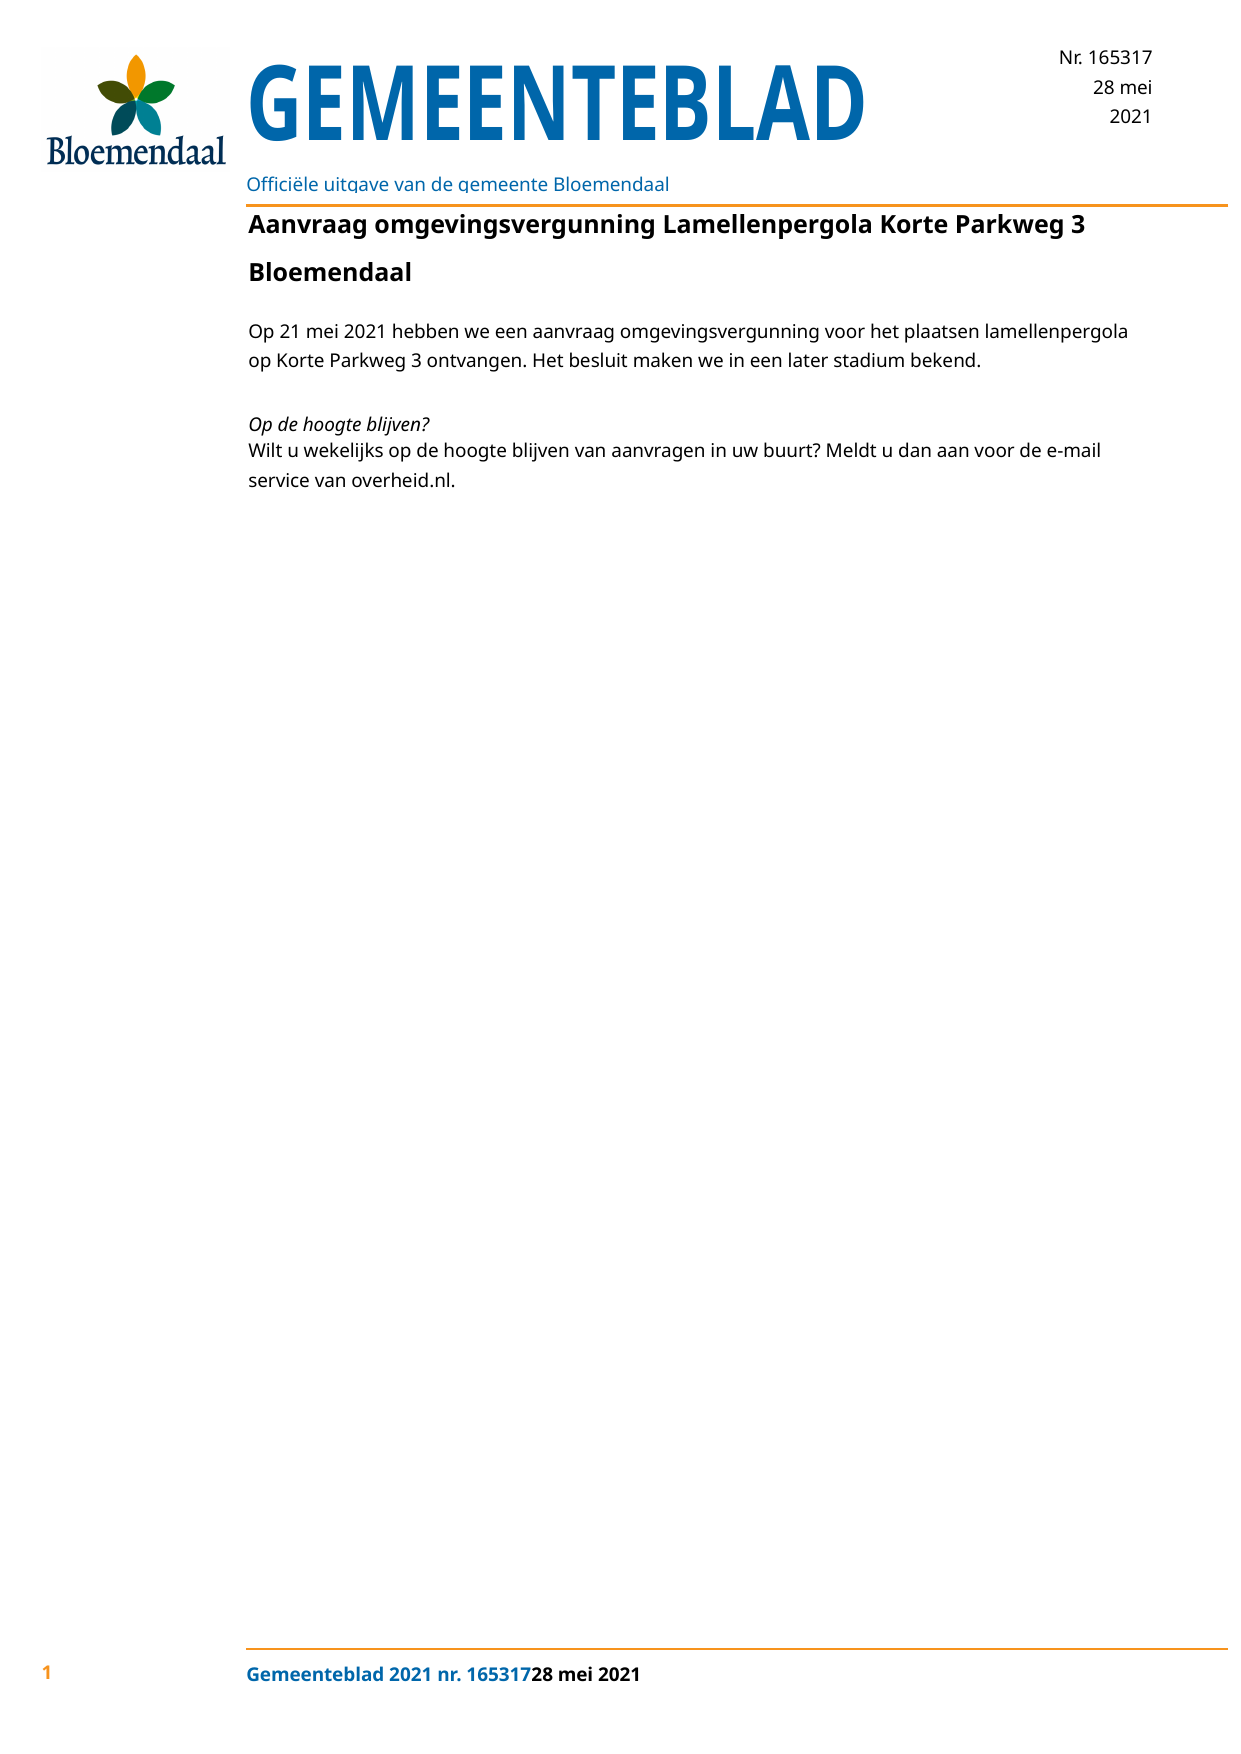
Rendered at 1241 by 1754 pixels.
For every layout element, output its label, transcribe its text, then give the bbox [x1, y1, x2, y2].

text Op de hoogte blijven? [248, 411, 1152, 437]
text Aanvraag omgevingsvergunning Lamellenpergola Korte Parkweg 3 Bloemendaal [248, 207, 1152, 288]
text Op 21 mei 2021 hebben we een aanvraag omgevingsvergunning voor het plaatsen lamellenpergola op Korte Parkweg 3 ontvangen. Het besluit maken we in een later stadium bekend. [248, 318, 1152, 373]
text Wilt u wekelijks op de hoogte blijven van aanvragen in uw buurt? Meldt u dan aan voor de e-mail service van overheid.nl. [248, 437, 1152, 492]
picture [41, 47, 231, 172]
